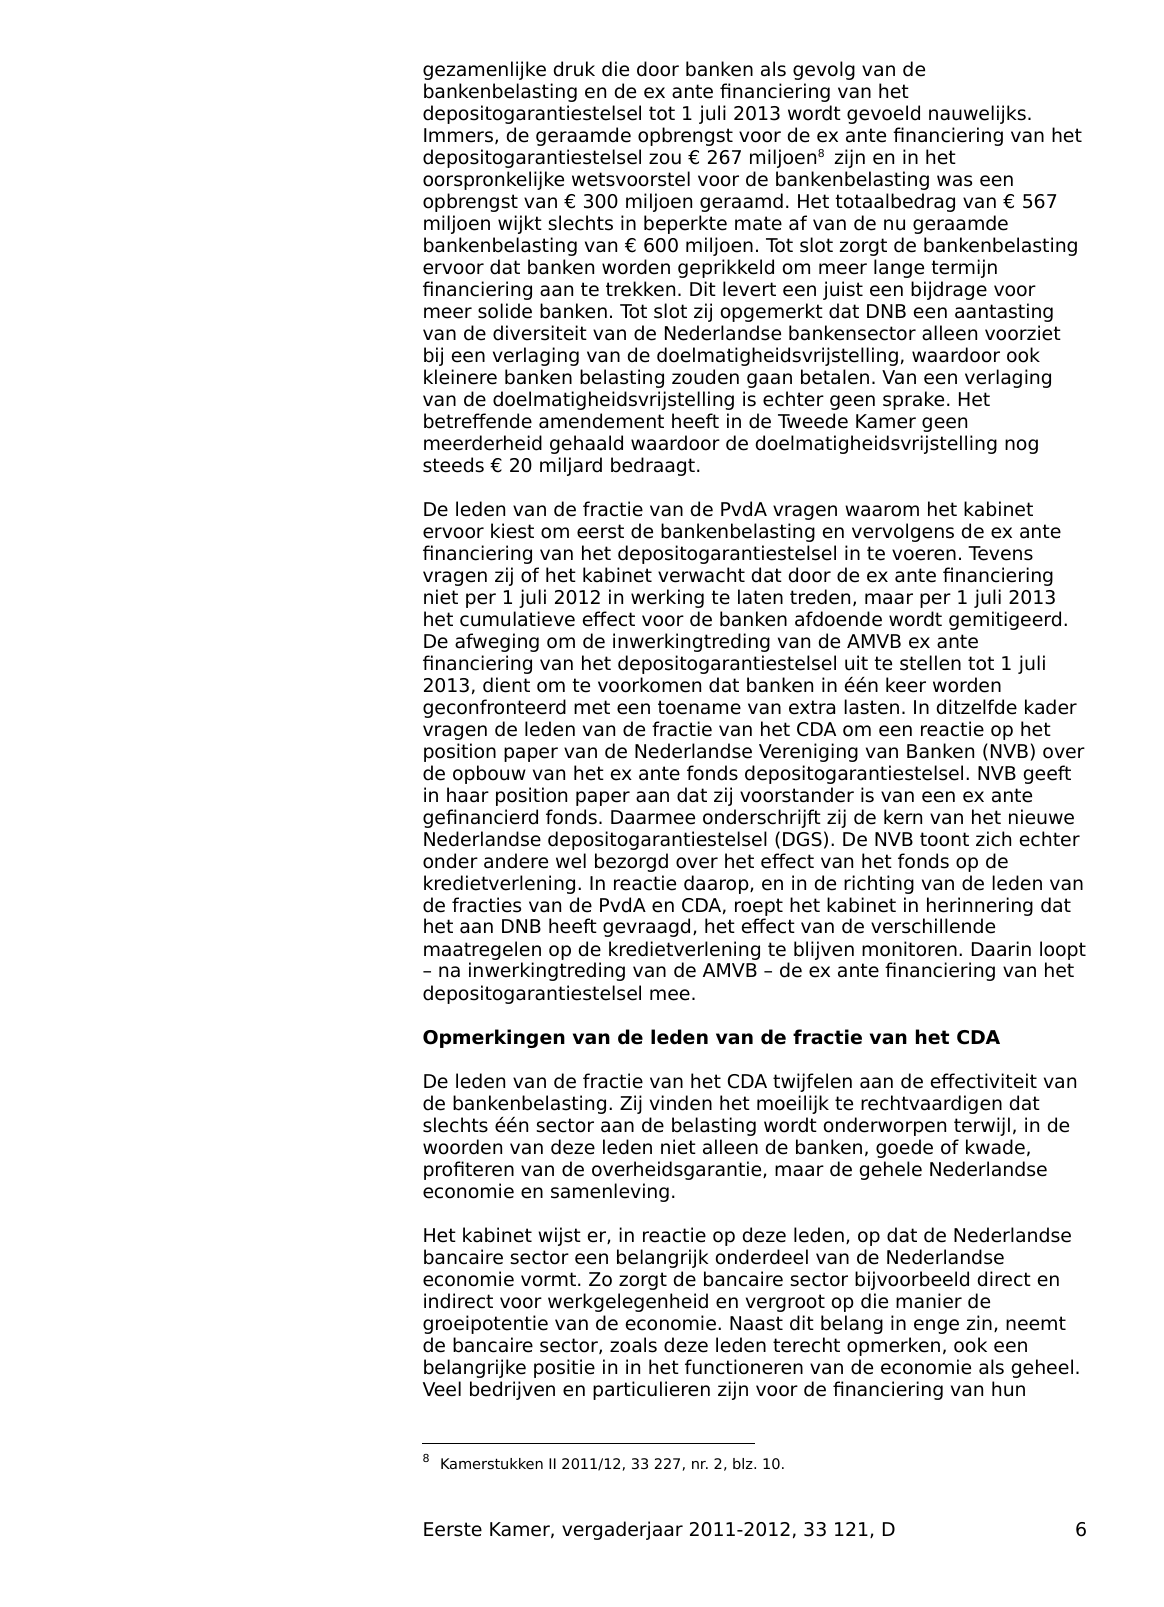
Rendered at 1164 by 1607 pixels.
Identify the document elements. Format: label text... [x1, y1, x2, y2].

text gezamenlijke druk die door banken als gevolg van de bankenbelasting en de ex ante financiering van het depositogarantiestelsel tot 1 juli 2013 wordt gevoeld nauwelijks. Immers, de geraamde opbrengst voor de ex ante financiering van het depositogarantiestelsel zou € 267 miljoen zijn en in het oorspronkelijke wetsvoorstel voor de bankenbelasting was een opbrengst van € 300 miljoen geraamd. Het totaalbedrag van € 567 miljoen wijkt slechts in beperkte mate af van de nu geraamde bankenbelasting van € 600 miljoen. Tot slot zorgt de bankenbelasting ervoor dat banken worden geprikkeld om meer lange termijn financiering aan te trekken. Dit levert een juist een bijdrage voor meer solide banken. Tot slot zij opgemerkt dat DNB een aantasting van de diversiteit van de Nederlandse bankensector alleen voorziet bij een verlaging van de doelmatigheidsvrijstelling, waardoor ook kleinere banken belasting zouden gaan betalen. Van een verlaging van de doelmatigheidsvrijstelling is echter geen sprake. Het betreffende amendement heeft in de Tweede Kamer geen meerderheid gehaald waardoor de doelmatigheidsvrijstelling nog steeds € 20 miljard bedraagt. [422, 59, 1087, 477]
subtitle Opmerkingen van de leden van de fractie van het CDA [422, 1027, 1087, 1048]
text De afweging om de inwerkingtreding van de AMVB ex ante financiering van het depositogarantiestelsel uit te stellen tot 1 juli 2013, dient om te voorkomen dat banken in één keer worden geconfronteerd met een toename van extra lasten. In ditzelfde kader vragen de leden van de fractie van het CDA om een reactie op het position paper van de Nederlandse Vereniging van Banken (NVB) over de opbouw van het ex ante fonds depositogarantiestelsel. NVB geeft in haar position paper aan dat zij voorstander is van een ex ante gefinancierd fonds. Daarmee onderschrijft zij de kern van het nieuwe Nederlandse depositogarantiestelsel (DGS). De NVB toont zich echter onder andere wel bezorgd over het effect van het fonds op de kredietverlening. In reactie daarop, en in de richting van de leden van de fracties van de PvdA en CDA, roept het kabinet in herinnering dat het aan DNB heeft gevraagd, het effect van de verschillende maatregelen op de kredietverlening te blijven monitoren. Daarin loopt – na inwerkingtreding van de AMVB – de ex ante financiering van het depositogarantiestelsel mee. [422, 631, 1087, 1004]
text De leden van de fractie van het CDA twijfelen aan de effectiviteit van de bankenbelasting. Zij vinden het moeilijk te rechtvaardigen dat slechts één sector aan de belasting wordt onderworpen terwijl, in de woorden van deze leden niet alleen de banken, goede of kwade, profiteren van de overheidsgarantie, maar de gehele Nederlandse economie en samenleving. [422, 1071, 1087, 1203]
text De leden van de fractie van de PvdA vragen waarom het kabinet ervoor kiest om eerst de bankenbelasting en vervolgens de ex ante financiering van het depositogarantiestelsel in te voeren. Tevens vragen zij of het kabinet verwacht dat door de ex ante financiering niet per 1 juli 2012 in werking te laten treden, maar per 1 juli 2013 het cumulatieve effect voor de banken afdoende wordt gemitigeerd. [422, 499, 1087, 631]
text Het kabinet wijst er, in reactie op deze leden, op dat de Nederlandse bancaire sector een belangrijk onderdeel van de Nederlandse economie vormt. Zo zorgt de bancaire sector bijvoorbeeld direct en indirect voor werkgelegenheid en vergroot op die manier de groeipotentie van de economie. Naast dit belang in enge zin, neemt de bancaire sector, zoals deze leden terecht opmerken, ook een belangrijke positie in in het functioneren van de economie als geheel. Veel bedrijven en particulieren zijn voor de financiering van hun [422, 1225, 1087, 1401]
text Kamerstukken II 2011/12, 33 227, nr. 2, blz. 10. [422, 1452, 1087, 1474]
